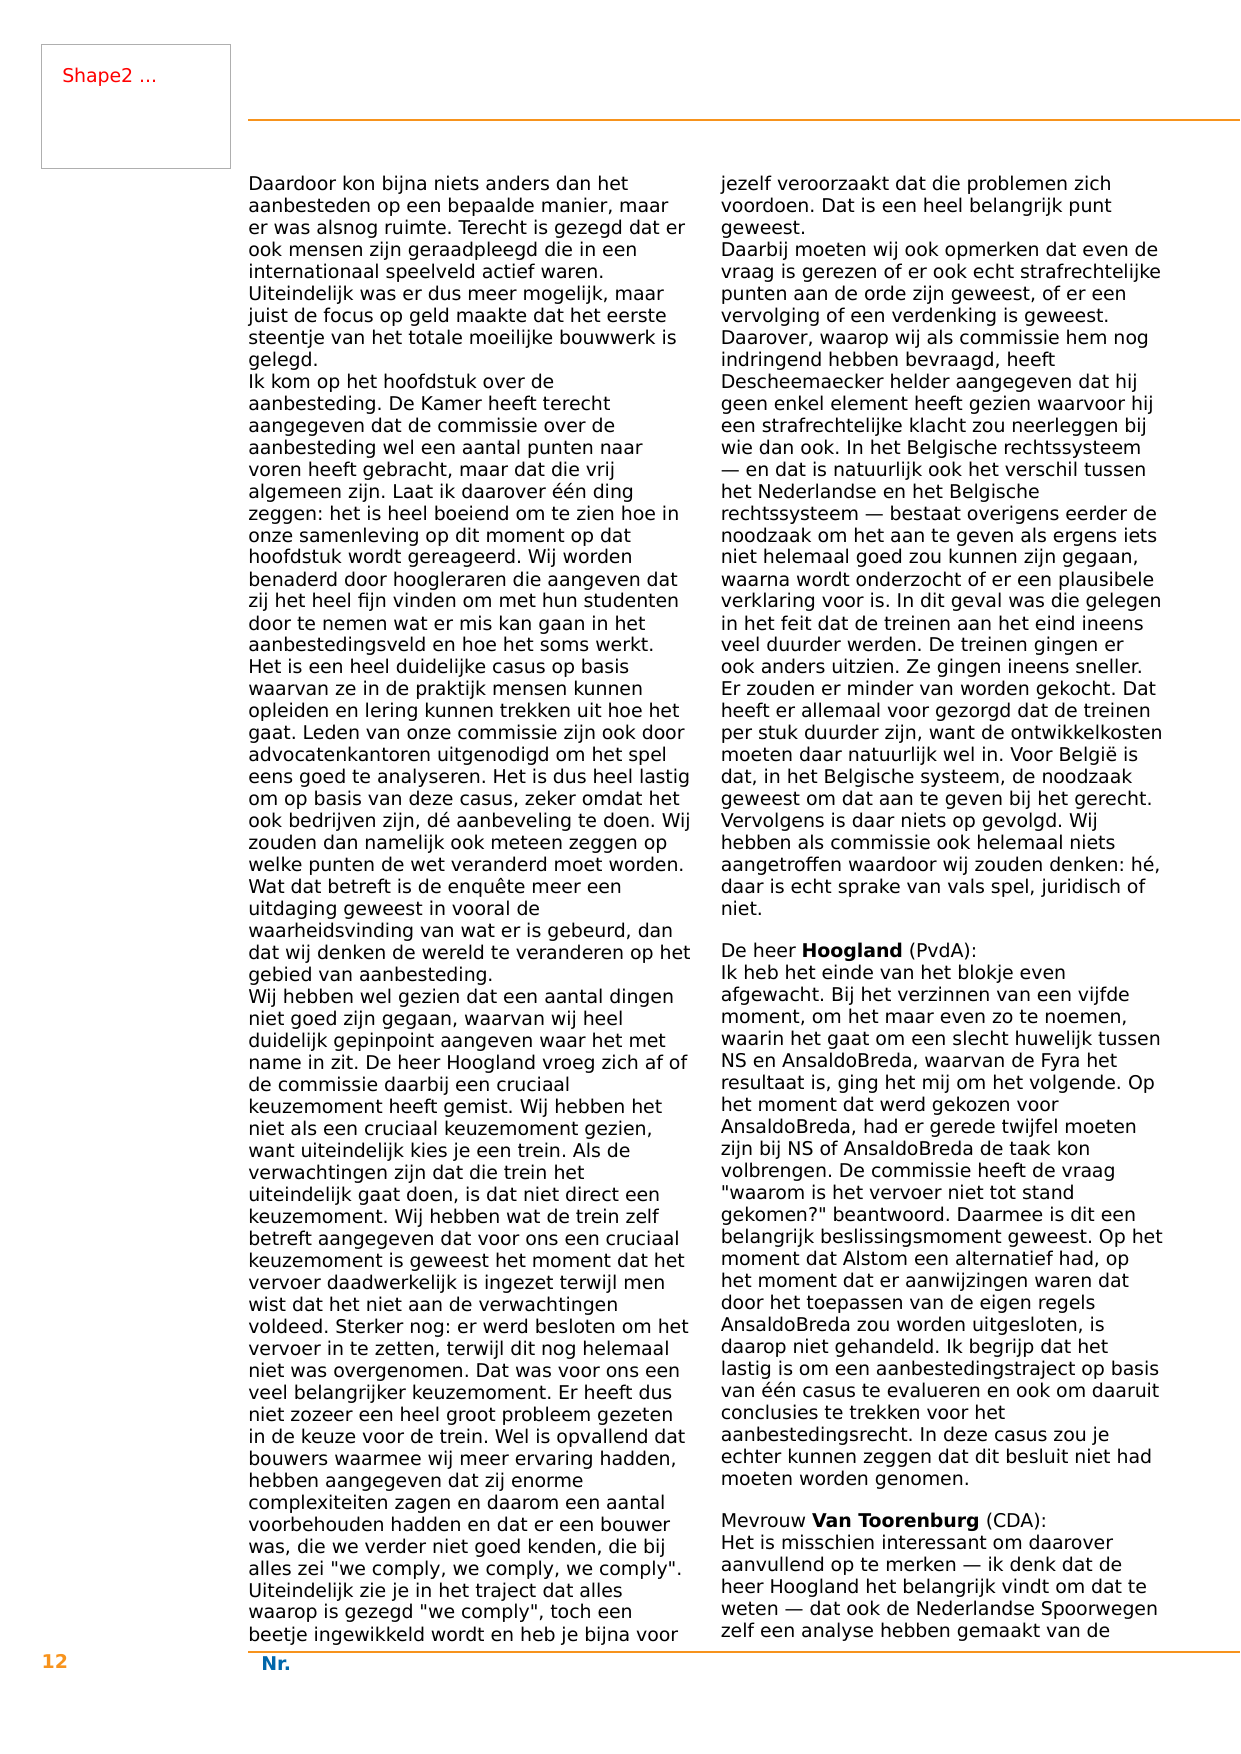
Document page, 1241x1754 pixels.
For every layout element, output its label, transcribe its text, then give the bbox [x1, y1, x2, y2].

text Het is misschien interessant om daarover aanvullend op te merken — ik denk dat de heer Hoogland het belangrijk vindt om dat te weten — dat ook de Nederlandse Spoorwegen zelf een analyse hebben gemaakt van de [721, 1532, 1163, 1641]
text Daardoor kon bijna niets anders dan het aanbesteden op een bepaalde manier, maar er was alsnog ruimte. Terecht is gezegd dat er ook mensen zijn geraadpleegd die in een internationaal speelveld actief waren. Uiteindelijk was er dus meer mogelijk, maar juist de focus op geld maakte dat het eerste steentje van het totale moeilijke bouwwerk is gelegd. [248, 173, 691, 371]
text De heer Hoogland (PvdA): [721, 940, 1163, 962]
text Ik heb het einde van het blokje even afgewacht. Bij het verzinnen van een vijfde moment, om het maar even zo te noemen, waarin het gaat om een slecht huwelijk tussen NS en AnsaldoBreda, waarvan de Fyra het resultaat is, ging het mij om het volgende. Op het moment dat werd gekozen voor AnsaldoBreda, had er gerede twijfel moeten zijn bij NS of AnsaldoBreda de taak kon volbrengen. De commissie heeft de vraag "waarom is het vervoer niet tot stand gekomen?" beantwoord. Daarmee is dit een belangrijk beslissingsmoment geweest. Op het moment dat Alstom een alternatief had, op het moment dat er aanwijzingen waren dat door het toepassen van de eigen regels AnsaldoBreda zou worden uitgesloten, is daarop niet gehandeld. Ik begrijp dat het lastig is om een aanbestedingstraject op basis van één casus te evalueren en ook om daaruit conclusies te trekken voor het aanbestedingsrecht. In deze casus zou je echter kunnen zeggen dat dit besluit niet had moeten worden genomen. [721, 962, 1163, 1489]
text jezelf veroorzaakt dat die problemen zich voordoen. Dat is een heel belangrijk punt geweest. [721, 173, 1163, 239]
text Ik kom op het hoofdstuk over de aanbesteding. De Kamer heeft terecht aangegeven dat de commissie over de aanbesteding wel een aantal punten naar voren heeft gebracht, maar dat die vrij algemeen zijn. Laat ik daarover één ding zeggen: het is heel boeiend om te zien hoe in onze samenleving op dit moment op dat hoofdstuk wordt gereageerd. Wij worden benaderd door hoogleraren die aangeven dat zij het heel fijn vinden om met hun studenten door te nemen wat er mis kan gaan in het aanbestedingsveld en hoe het soms werkt. Het is een heel duidelijke casus op basis waarvan ze in de praktijk mensen kunnen opleiden en lering kunnen trekken uit hoe het gaat. Leden van onze commissie zijn ook door advocatenkantoren uitgenodigd om het spel eens goed te analyseren. Het is dus heel lastig om op basis van deze casus, zeker omdat het ook bedrijven zijn, dé aanbeveling te doen. Wij zouden dan namelijk ook meteen zeggen op welke punten de wet veranderd moet worden. Wat dat betreft is de enquête meer een uitdaging geweest in vooral de waarheidsvinding van wat er is gebeurd, dan dat wij denken de wereld te veranderen op het gebied van aanbesteding. [248, 371, 691, 986]
text Daarbij moeten wij ook opmerken dat even de vraag is gerezen of er ook echt strafrechtelijke punten aan de orde zijn geweest, of er een vervolging of een verdenking is geweest. Daarover, waarop wij als commissie hem nog indringend hebben bevraagd, heeft Descheemaecker helder aangegeven dat hij geen enkel element heeft gezien waarvoor hij een strafrechtelijke klacht zou neerleggen bij wie dan ook. In het Belgische rechtssysteem — en dat is natuurlijk ook het verschil tussen het Nederlandse en het Belgische rechtssysteem — bestaat overigens eerder de noodzaak om het aan te geven als ergens iets niet helemaal goed zou kunnen zijn gegaan, waarna wordt onderzocht of er een plausibele verklaring voor is. In dit geval was die gelegen in het feit dat de treinen aan het eind ineens veel duurder werden. De treinen gingen er ook anders uitzien. Ze gingen ineens sneller. Er zouden er minder van worden gekocht. Dat heeft er allemaal voor gezorgd dat de treinen per stuk duurder zijn, want de ontwikkelkosten moeten daar natuurlijk wel in. Voor België is dat, in het Belgische systeem, de noodzaak geweest om dat aan te geven bij het gerecht. Vervolgens is daar niets op gevolgd. Wij hebben als commissie ook helemaal niets aangetroffen waardoor wij zouden denken: hé, daar is echt sprake van vals spel, juridisch of niet. [721, 239, 1163, 920]
text Mevrouw Van Toorenburg (CDA): [721, 1509, 1163, 1532]
text Wij hebben wel gezien dat een aantal dingen niet goed zijn gegaan, waarvan wij heel duidelijk gepinpoint aangeven waar het met name in zit. De heer Hoogland vroeg zich af of de commissie daarbij een cruciaal keuzemoment heeft gemist. Wij hebben het niet als een cruciaal keuzemoment gezien, want uiteindelijk kies je een trein. Als de verwachtingen zijn dat die trein het uiteindelijk gaat doen, is dat niet direct een keuzemoment. Wij hebben wat de trein zelf betreft aangegeven dat voor ons een cruciaal keuzemoment is geweest het moment dat het vervoer daadwerkelijk is ingezet terwijl men wist dat het niet aan de verwachtingen voldeed. Sterker nog: er werd besloten om het vervoer in te zetten, terwijl dit nog helemaal niet was overgenomen. Dat was voor ons een veel belangrijker keuzemoment. Er heeft dus niet zozeer een heel groot probleem gezeten in de keuze voor de trein. Wel is opvallend dat bouwers waarmee wij meer ervaring hadden, hebben aangegeven dat zij enorme complexiteiten zagen en daarom een aantal voorbehouden hadden en dat er een bouwer was, die we verder niet goed kenden, die bij alles zei "we comply, we comply, we comply". Uiteindelijk zie je in het traject dat alles waarop is gezegd "we comply", toch een beetje ingewikkeld wordt en heb je bijna voor [248, 986, 691, 1645]
